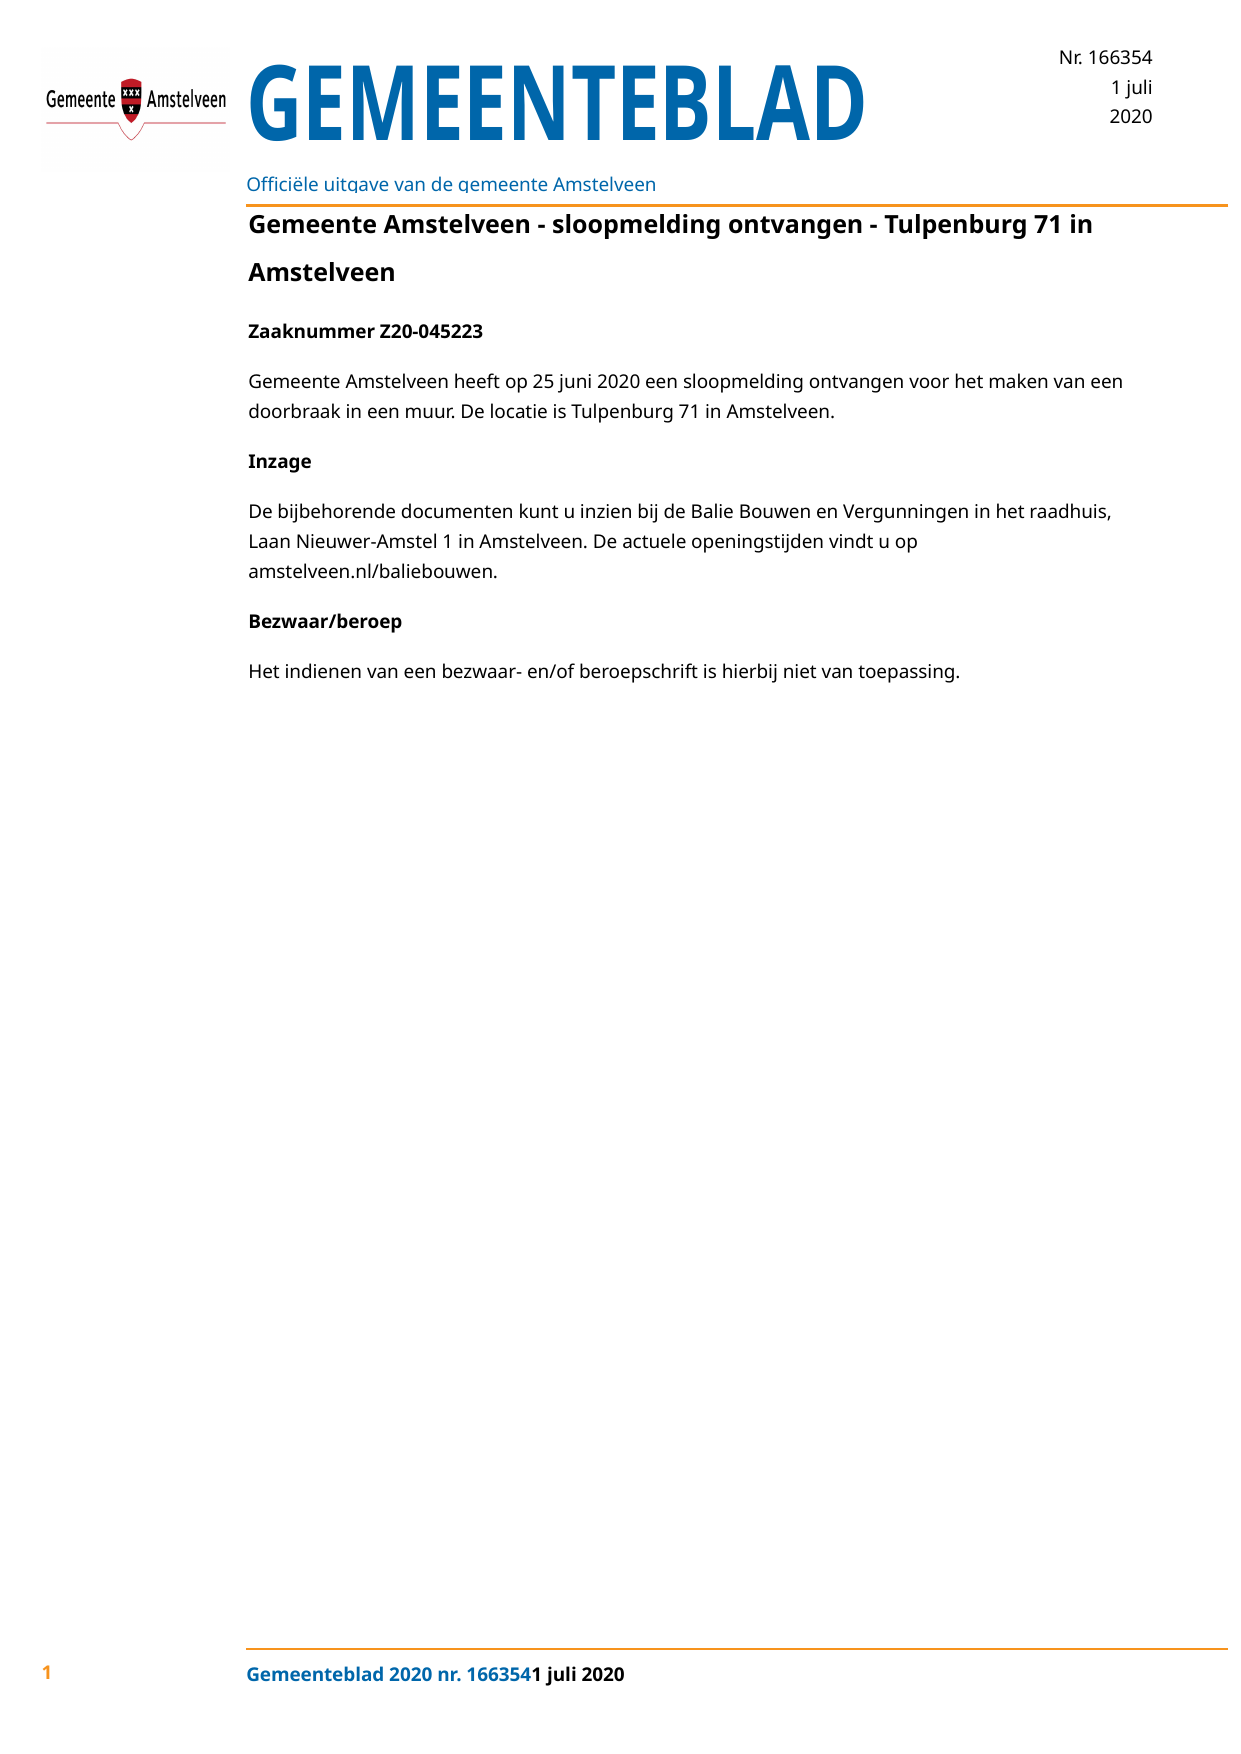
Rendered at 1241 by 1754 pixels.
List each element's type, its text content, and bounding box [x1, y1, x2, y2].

text Gemeente Amstelveen heeft op 25 juni 2020 een sloopmelding ontvangen voor het maken van een doorbraak in een muur. De locatie is Tulpenburg 71 in Amstelveen. [248, 368, 1152, 424]
text Zaaknummer Z20-045223 [248, 318, 1152, 344]
text Gemeente Amstelveen - sloopmelding ontvangen - Tulpenburg 71 in Amstelveen [248, 207, 1152, 288]
picture [41, 47, 231, 172]
text Bezwaar/beroep [248, 608, 1152, 634]
text Het indienen van een bezwaar- en/of beroepschrift is hierbij niet van toepassing. [248, 659, 1152, 684]
text Inzage [248, 448, 1152, 474]
text De bijbehorende documenten kunt u inzien bij de Balie Bouwen en Vergunningen in het raadhuis, Laan Nieuwer-Amstel 1 in Amstelveen. De actuele openingstijden vindt u op amstelveen.nl/baliebouwen. [248, 499, 1152, 584]
